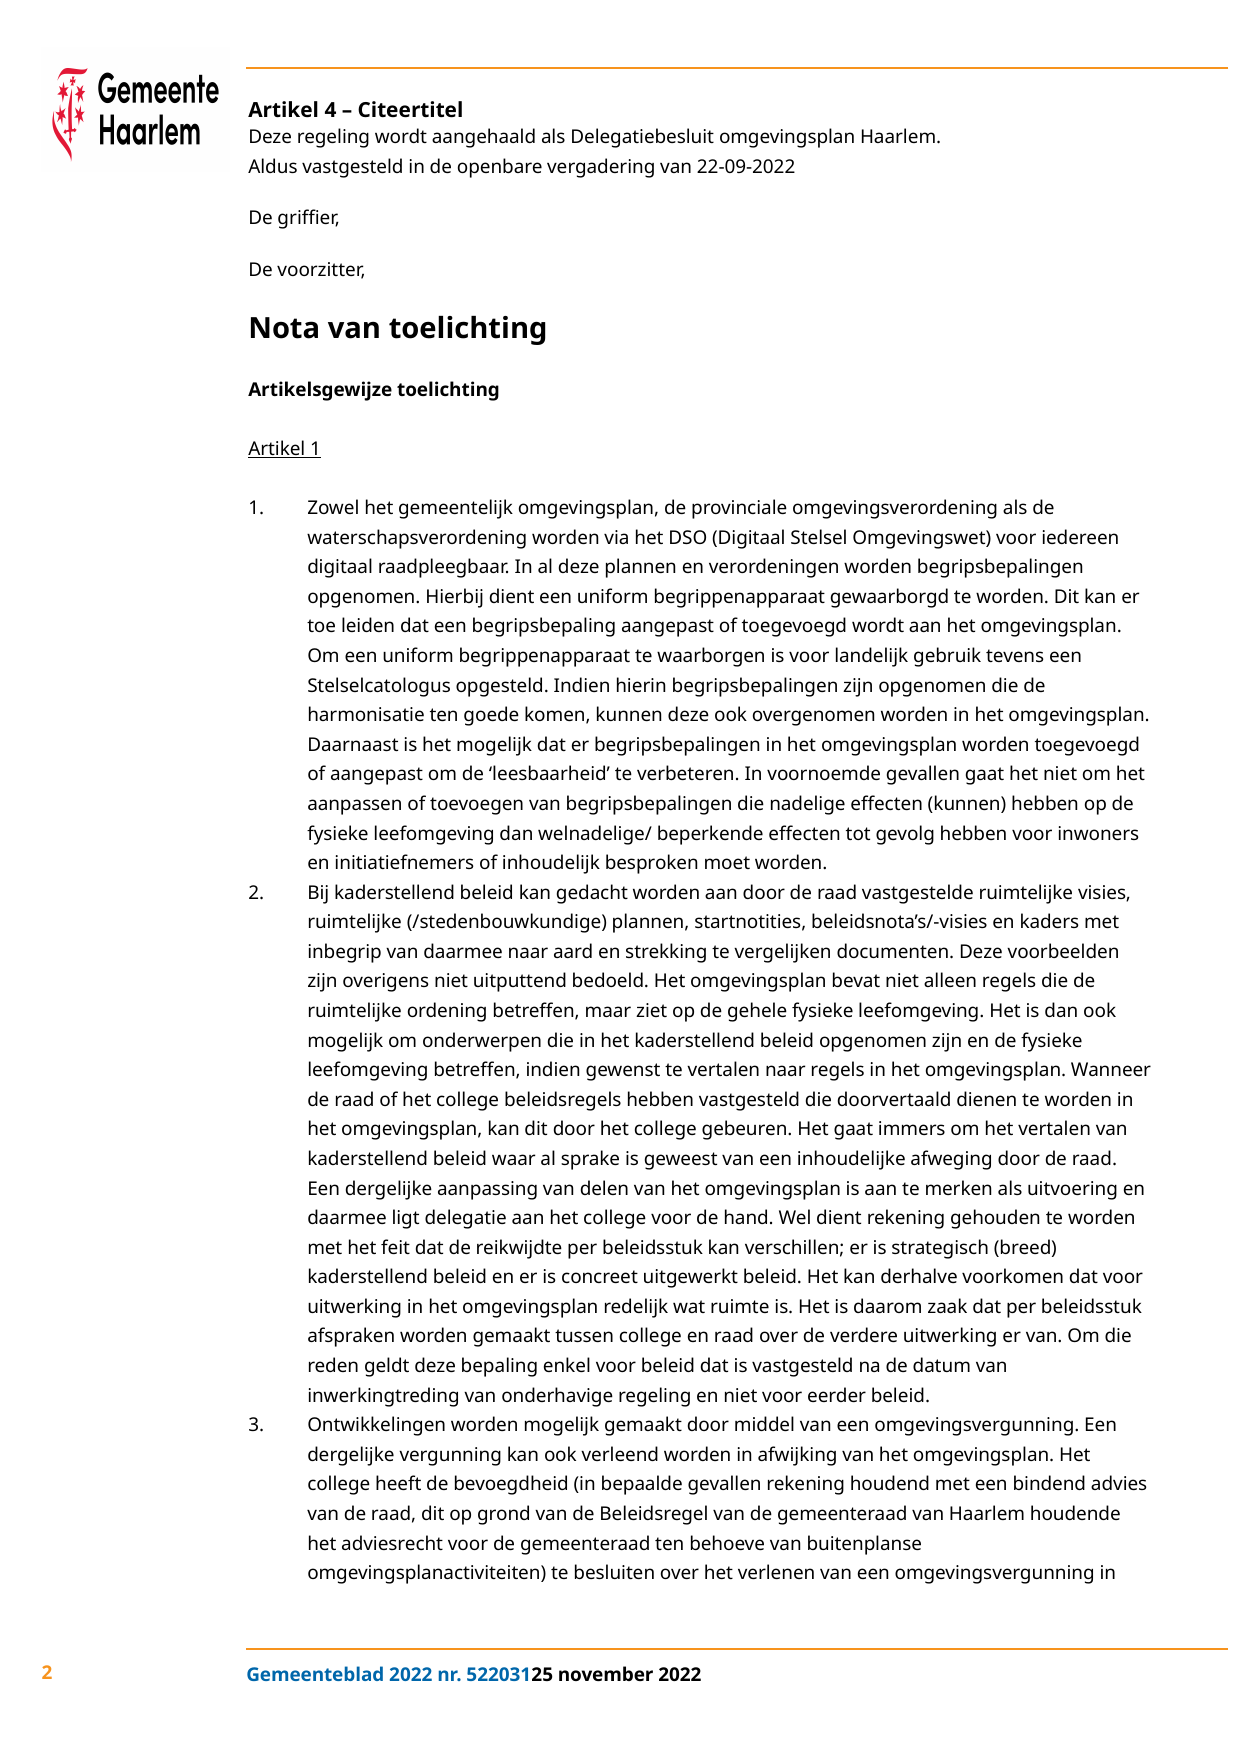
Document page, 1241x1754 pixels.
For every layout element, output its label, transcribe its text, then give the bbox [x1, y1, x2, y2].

text Deze regeling wordt aangehaald als Delegatiebesluit omgevingsplan Haarlem. [248, 123, 1152, 149]
text Artikel 1 [248, 435, 1152, 461]
text De voorzitter, [248, 256, 1152, 281]
list Zowel het gemeentelijk omgevingsplan, de provinciale omgevingsverordening als de waterschapsverordening worden via het DSO (Digitaal Stelsel Omgevingswet) voor iedereen digitaal raadpleegbaar. In al deze plannen en verordeningen worden begripsbepalingen opgenomen. Hierbij dient een uniform begrippenapparaat gewaarborgd te worden. Dit kan er toe leiden dat een begripsbepaling aangepast of toegevoegd wordt aan het omgevingsplan. Om een uniform begrippenapparaat te waarborgen is voor landelijk gebruik tevens een Stelselcatologus opgesteld. Indien hierin begripsbepalingen zijn opgenomen die de harmonisatie ten goede komen, kunnen deze ook overgenomen worden in het omgevingsplan. Daarnaast is het mogelijk dat er begripsbepalingen in het omgevingsplan worden toegevoegd of aangepast om de ‘leesbaarheid’ te verbeteren. In voornoemde gevallen gaat het niet om het aanpassen of toevoegen van begripsbepalingen die nadelige effecten (kunnen) hebben op de fysieke leefomgeving dan welnadelige/ beperkende effecten tot gevolg hebben voor inwoners en initiatiefnemers of inhoudelijk besproken moet worden. [248, 494, 1152, 875]
picture [41, 47, 231, 172]
text Artikelsgewijze toelichting [248, 376, 1152, 402]
text De griffier, [248, 204, 1152, 230]
list Ontwikkelingen worden mogelijk gemaakt door middel van een omgevingsvergunning. Een dergelijke vergunning kan ook verleend worden in afwijking van het omgevingsplan. Het college heeft de bevoegdheid (in bepaalde gevallen rekening houdend met een bindend advies van de raad, dit op grond van de Beleidsregel van de gemeenteraad van Haarlem houdende het adviesrecht voor de gemeenteraad ten behoeve van buitenplanse omgevingsplanactiviteiten) te besluiten over het verlenen van een omgevingsvergunning in [248, 1411, 1152, 1585]
text Aldus vastgesteld in de openbare vergadering van 22-09-2022 [248, 153, 1152, 178]
text Artikel 4 – Citeertitel [248, 95, 1152, 123]
list Bij kaderstellend beleid kan gedacht worden aan door de raad vastgestelde ruimtelijke visies, ruimtelijke (/stedenbouwkundige) plannen, startnotities, beleidsnota’s/-visies en kaders met inbegrip van daarmee naar aard en strekking te vergelijken documenten. Deze voorbeelden zijn overigens niet uitputtend bedoeld. Het omgevingsplan bevat niet alleen regels die de ruimtelijke ordening betreffen, maar ziet op de gehele fysieke leefomgeving. Het is dan ook mogelijk om onderwerpen die in het kaderstellend beleid opgenomen zijn en de fysieke leefomgeving betreffen, indien gewenst te vertalen naar regels in het omgevingsplan. Wanneer de raad of het college beleidsregels hebben vastgesteld die doorvertaald dienen te worden in het omgevingsplan, kan dit door het college gebeuren. Het gaat immers om het vertalen van kaderstellend beleid waar al sprake is geweest van een inhoudelijke afweging door de raad. Een dergelijke aanpassing van delen van het omgevingsplan is aan te merken als uitvoering en daarmee ligt delegatie aan het college voor de hand. Wel dient rekening gehouden te worden met het feit dat de reikwijdte per beleidsstuk kan verschillen; er is strategisch (breed) kaderstellend beleid en er is concreet uitgewerkt beleid. Het kan derhalve voorkomen dat voor uitwerking in het omgevingsplan redelijk wat ruimte is. Het is daarom zaak dat per beleidsstuk afspraken worden gemaakt tussen college en raad over de verdere uitwerking er van. Om die reden geldt deze bepaling enkel voor beleid dat is vastgesteld na de datum van inwerkingtreding van onderhavige regeling en niet voor eerder beleid. [248, 879, 1152, 1408]
text Nota van toelichting [248, 307, 1152, 347]
